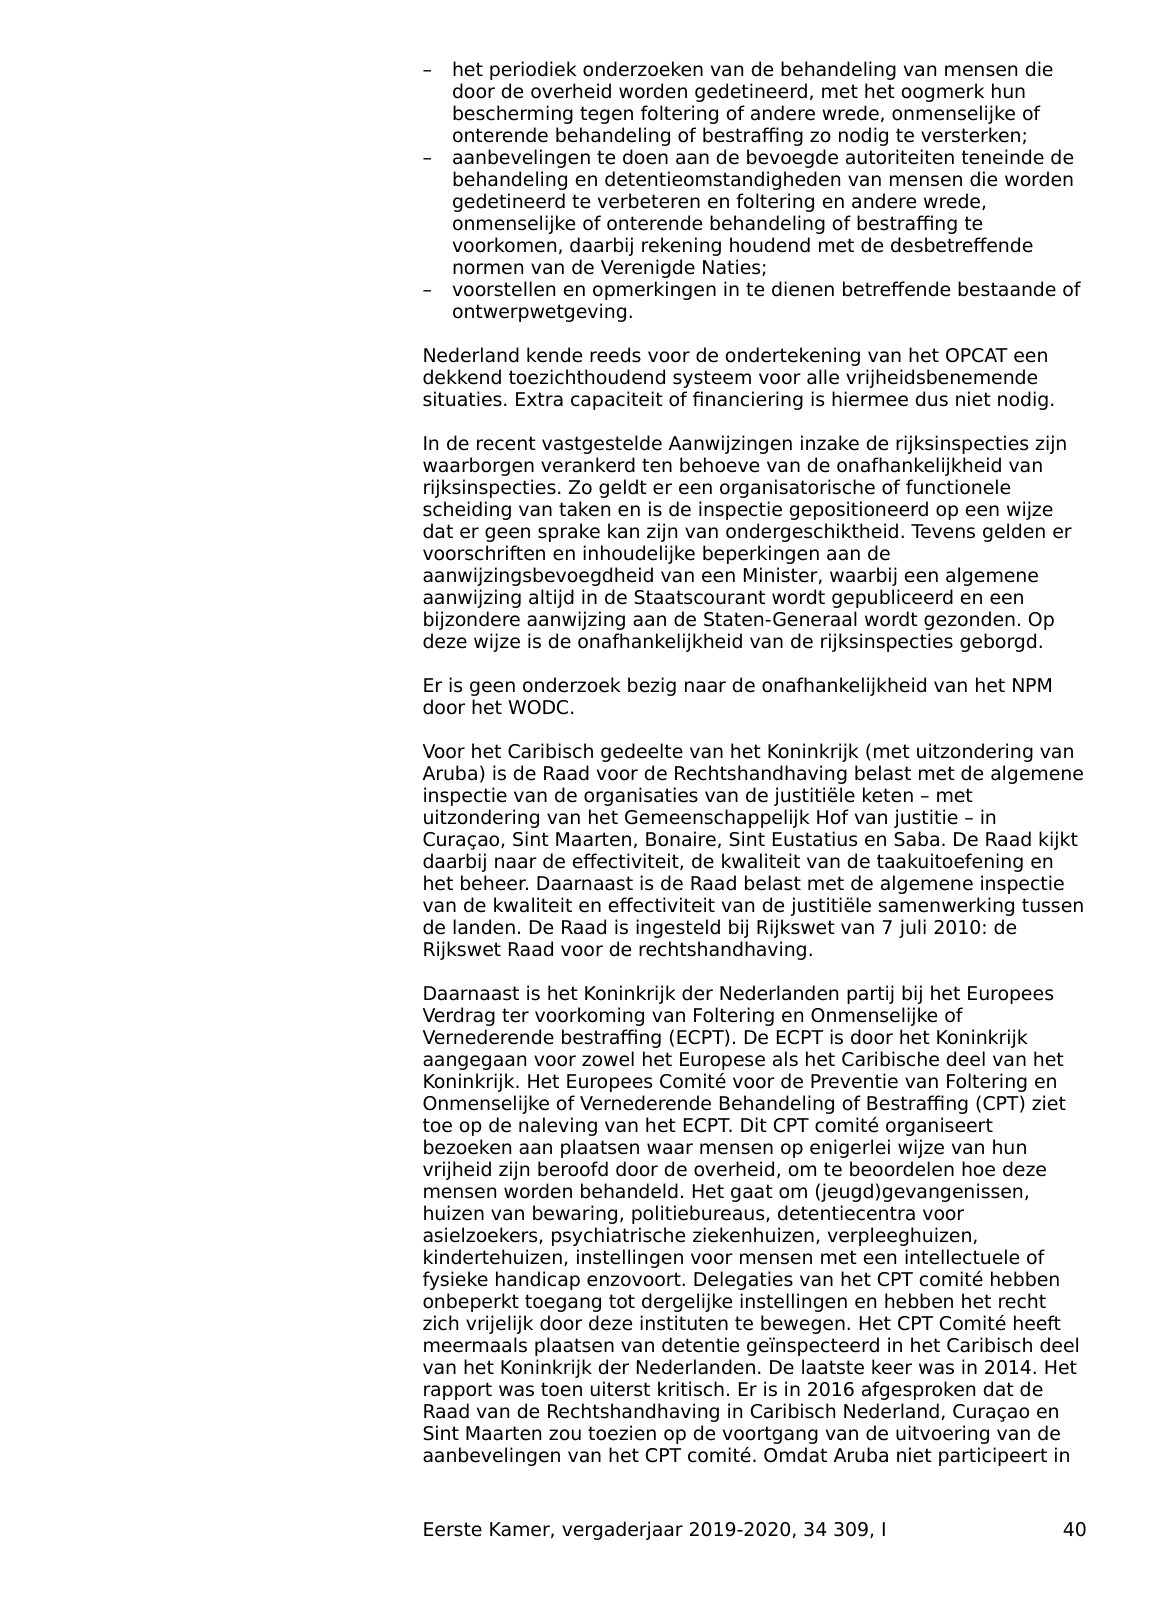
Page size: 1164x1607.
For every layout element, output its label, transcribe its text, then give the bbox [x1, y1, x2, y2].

text – voorstellen en opmerkingen in te dienen betreffende bestaande of ontwerpwetgeving. [422, 279, 1087, 323]
text In de recent vastgestelde Aanwijzingen inzake de rijksinspecties zijn waarborgen verankerd ten behoeve van de onafhankelijkheid van rijksinspecties. Zo geldt er een organisatorische of functionele scheiding van taken en is de inspectie gepositioneerd op een wijze dat er geen sprake kan zijn van ondergeschiktheid. Tevens gelden er voorschriften en inhoudelijke beperkingen aan de aanwijzingsbevoegdheid van een Minister, waarbij een algemene aanwijzing altijd in de Staatscourant wordt gepubliceerd en een bijzondere aanwijzing aan de Staten-Generaal wordt gezonden. Op deze wijze is de onafhankelijkheid van de rijksinspecties geborgd. [422, 433, 1087, 653]
text Nederland kende reeds voor de ondertekening van het OPCAT een dekkend toezichthoudend systeem voor alle vrijheidsbenemende situaties. Extra capaciteit of financiering is hiermee dus niet nodig. [422, 345, 1087, 411]
text Er is geen onderzoek bezig naar de onafhankelijkheid van het NPM door het WODC. [422, 675, 1087, 719]
text Voor het Caribisch gedeelte van het Koninkrijk (met uitzondering van Aruba) is de Raad voor de Rechtshandhaving belast met de algemene inspectie van de organisaties van de justitiële keten – met uitzondering van het Gemeenschappelijk Hof van justitie – in Curaçao, Sint Maarten, Bonaire, Sint Eustatius en Saba. De Raad kijkt daarbij naar de effectiviteit, de kwaliteit van de taakuitoefening en het beheer. Daarnaast is de Raad belast met de algemene inspectie van de kwaliteit en effectiviteit van de justitiële samenwerking tussen de landen. De Raad is ingesteld bij Rijkswet van 7 juli 2010: de Rijkswet Raad voor de rechtshandhaving. [422, 741, 1087, 961]
text – het periodiek onderzoeken van de behandeling van mensen die door de overheid worden gedetineerd, met het oogmerk hun bescherming tegen foltering of andere wrede, onmenselijke of onterende behandeling of bestraffing zo nodig te versterken; [422, 59, 1087, 147]
text Daarnaast is het Koninkrijk der Nederlanden partij bij het Europees Verdrag ter voorkoming van Foltering en Onmenselijke of Vernederende bestraffing (ECPT). De ECPT is door het Koninkrijk aangegaan voor zowel het Europese als het Caribische deel van het Koninkrijk. Het Europees Comité voor de Preventie van Foltering en Onmenselijke of Vernederende Behandeling of Bestraffing (CPT) ziet toe op de naleving van het ECPT. Dit CPT comité organiseert bezoeken aan plaatsen waar mensen op enigerlei wijze van hun vrijheid zijn beroofd door de overheid, om te beoordelen hoe deze mensen worden behandeld. Het gaat om (jeugd)gevangenissen, huizen van bewaring, politiebureaus, detentiecentra voor asielzoekers, psychiatrische ziekenhuizen, verpleeghuizen, kindertehuizen, instellingen voor mensen met een intellectuele of fysieke handicap enzovoort. Delegaties van het CPT comité hebben onbeperkt toegang tot dergelijke instellingen en hebben het recht zich vrijelijk door deze instituten te bewegen. Het CPT Comité heeft meermaals plaatsen van detentie geïnspecteerd in het Caribisch deel van het Koninkrijk der Nederlanden. De laatste keer was in 2014. Het rapport was toen uiterst kritisch. Er is in 2016 afgesproken dat de Raad van de Rechtshandhaving in Caribisch Nederland, Curaçao en Sint Maarten zou toezien op de voortgang van de uitvoering van de aanbevelingen van het CPT comité. Omdat Aruba niet participeert in [422, 983, 1087, 1467]
text – aanbevelingen te doen aan de bevoegde autoriteiten teneinde de behandeling en detentieomstandigheden van mensen die worden gedetineerd te verbeteren en foltering en andere wrede, onmenselijke of onterende behandeling of bestraffing te voorkomen, daarbij rekening houdend met de desbetreffende normen van de Verenigde Naties; [422, 147, 1087, 279]
